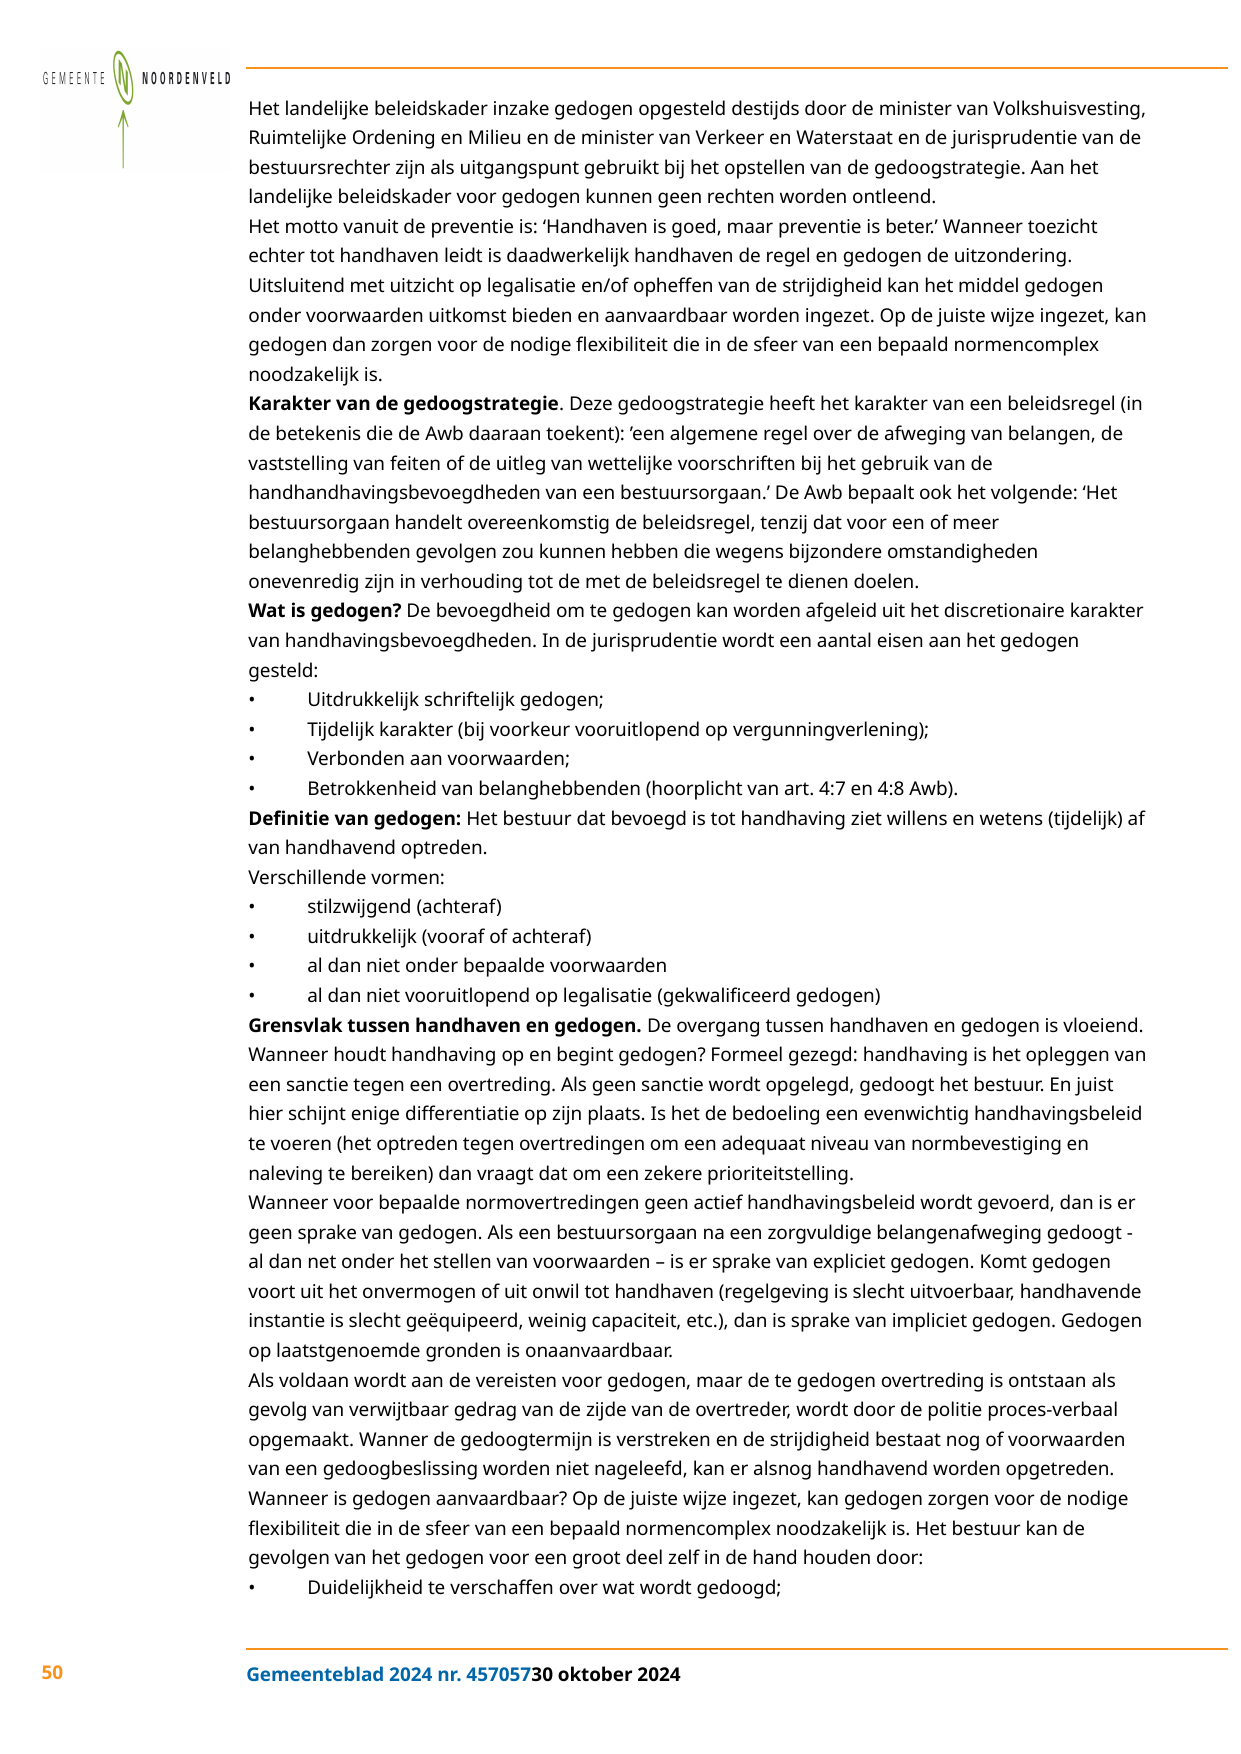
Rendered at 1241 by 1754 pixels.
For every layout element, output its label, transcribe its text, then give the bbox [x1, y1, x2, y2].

list Uitdrukkelijk schriftelijk gedogen; [248, 686, 1152, 712]
text Verschillende vormen: [248, 864, 1152, 890]
text Grensvlak tussen handhaven en gedogen. De overgang tussen handhaven en gedogen is vloeiend. Wanneer houdt handhaving op en begint gedogen? Formeel gezegd: handhaving is het opleggen van een sanctie tegen een overtreding. Als geen sanctie wordt opgelegd, gedoogt het bestuur. En juist hier schijnt enige differentiatie op zijn plaats. Is het de bedoeling een evenwichtig handhavingsbeleid te voeren (het optreden tegen overtredingen om een adequaat niveau van normbevestiging en naleving te bereiken) dan vraagt dat om een zekere prioriteitstelling. [248, 1012, 1152, 1186]
list al dan niet onder bepaalde voorwaarden [248, 953, 1152, 978]
text Definitie van gedogen: Het bestuur dat bevoegd is tot handhaving ziet willens en wetens (tijdelijk) af van handhavend optreden. [248, 805, 1152, 860]
list Betrokkenheid van belanghebbenden (hoorplicht van art. 4:7 en 4:8 Awb). [248, 775, 1152, 801]
list al dan niet vooruitlopend op legalisatie (gekwalificeerd gedogen) [248, 982, 1152, 1008]
list Tijdelijk karakter (bij voorkeur vooruitlopend op vergunningverlening); [248, 716, 1152, 742]
text Het landelijke beleidskader inzake gedogen opgesteld destijds door de minister van Volkshuisvesting, Ruimtelijke Ordening en Milieu en de minister van Verkeer en Waterstaat en de jurisprudentie van de bestuursrechter zijn als uitgangspunt gebruikt bij het opstellen van de gedoogstrategie. Aan het landelijke beleidskader voor gedogen kunnen geen rechten worden ontleend. [248, 95, 1152, 209]
text Wanneer voor bepaalde normovertredingen geen actief handhavingsbeleid wordt gevoerd, dan is er geen sprake van gedogen. Als een bestuursorgaan na een zorgvuldige belangenafweging gedoogt - al dan net onder het stellen van voorwaarden – is er sprake van expliciet gedogen. Komt gedogen voort uit het onvermogen of uit onwil tot handhaven (regelgeving is slecht uitvoerbaar, handhavende instantie is slecht geëquipeerd, weinig capaciteit, etc.), dan is sprake van impliciet gedogen. Gedogen op laatstgenoemde gronden is onaanvaardbaar. [248, 1189, 1152, 1363]
text Karakter van de gedoogstrategie. Deze gedoogstrategie heeft het karakter van een beleidsregel (in de betekenis die de Awb daaraan toekent): ’een algemene regel over de afweging van belangen, de vaststelling van feiten of de uitleg van wettelijke voorschriften bij het gebruik van de handhandhavingsbevoegdheden van een bestuursorgaan.’ De Awb bepaalt ook het volgende: ‘Het bestuursorgaan handelt overeenkomstig de beleidsregel, tenzij dat voor een of meer belanghebbenden gevolgen zou kunnen hebben die wegens bijzondere omstandigheden onevenredig zijn in verhouding tot de met de beleidsregel te dienen doelen. [248, 391, 1152, 594]
list stilzwijgend (achteraf) [248, 893, 1152, 919]
text Als voldaan wordt aan de vereisten voor gedogen, maar de te gedogen overtreding is ontstaan als gevolg van verwijtbaar gedrag van de zijde van de overtreder, wordt door de politie proces-verbaal opgemaakt. Wanner de gedoogtermijn is verstreken en de strijdigheid bestaat nog of voorwaarden van een gedoogbeslissing worden niet nageleefd, kan er alsnog handhavend worden opgetreden. [248, 1367, 1152, 1481]
text Wanneer is gedogen aanvaardbaar? Op de juiste wijze ingezet, kan gedogen zorgen voor de nodige flexibiliteit die in de sfeer van een bepaald normencomplex noodzakelijk is. Het bestuur kan de gevolgen van het gedogen voor een groot deel zelf in de hand houden door: [248, 1485, 1152, 1570]
list Duidelijkheid te verschaffen over wat wordt gedoogd; [248, 1574, 1152, 1600]
text Wat is gedogen? De bevoegdheid om te gedogen kan worden afgeleid uit het discretionaire karakter van handhavingsbevoegdheden. In de jurisprudentie wordt een aantal eisen aan het gedogen gesteld: [248, 598, 1152, 683]
text Het motto vanuit de preventie is: ‘Handhaven is goed, maar preventie is beter.’ Wanneer toezicht echter tot handhaven leidt is daadwerkelijk handhaven de regel en gedogen de uitzondering. Uitsluitend met uitzicht op legalisatie en/of opheffen van de strijdigheid kan het middel gedogen onder voorwaarden uitkomst bieden en aanvaardbaar worden ingezet. Op de juiste wijze ingezet, kan gedogen dan zorgen voor de nodige flexibiliteit die in de sfeer van een bepaald normencomplex noodzakelijk is. [248, 213, 1152, 387]
picture [41, 47, 231, 172]
list Verbonden aan voorwaarden; [248, 746, 1152, 771]
list uitdrukkelijk (vooraf of achteraf) [248, 923, 1152, 949]
